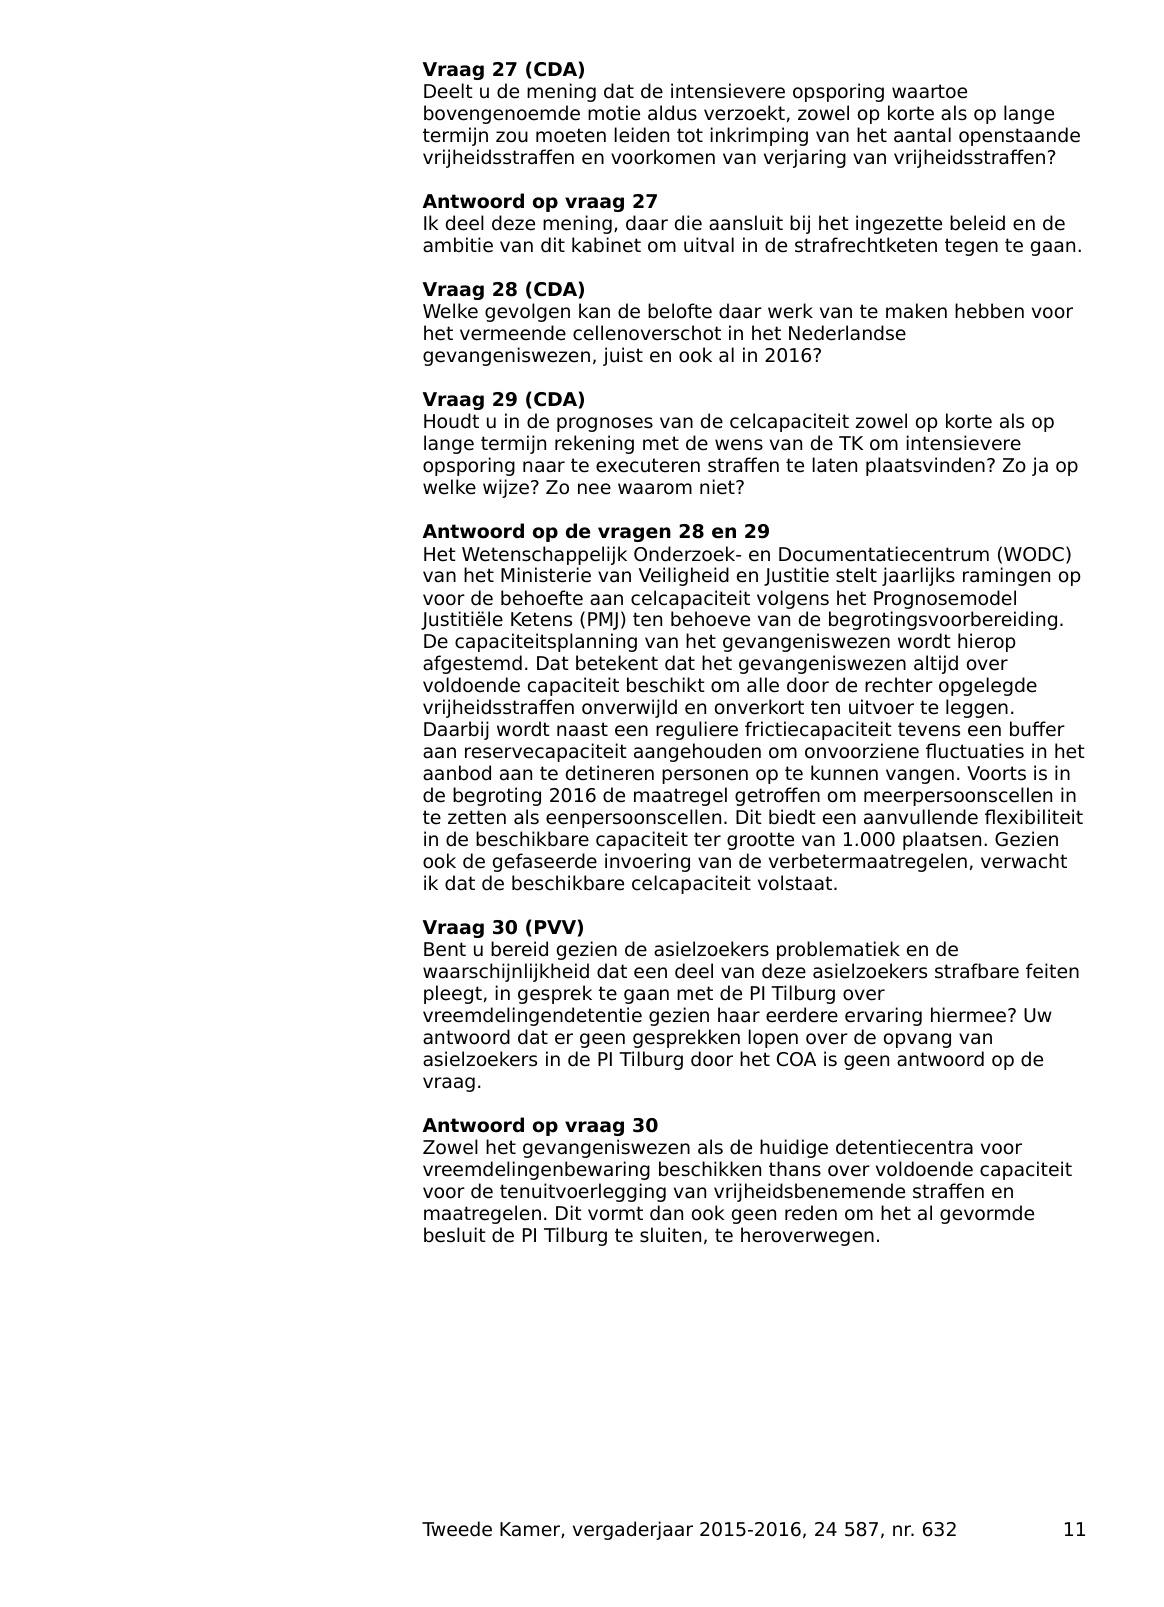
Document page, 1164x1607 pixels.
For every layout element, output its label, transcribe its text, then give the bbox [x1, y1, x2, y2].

text Antwoord op vraag 27 [422, 191, 1087, 213]
text Vraag 30 (PVV) [422, 917, 1087, 939]
text Deelt u de mening dat de intensievere opsporing waartoe bovengenoemde motie aldus verzoekt, zowel op korte als op lange termijn zou moeten leiden tot inkrimping van het aantal openstaande vrijheidsstraffen en voorkomen van verjaring van vrijheidsstraffen? [422, 81, 1087, 169]
text Bent u bereid gezien de asielzoekers problematiek en de waarschijnlijkheid dat een deel van deze asielzoekers strafbare feiten pleegt, in gesprek te gaan met de PI Tilburg over vreemdelingendetentie gezien haar eerdere ervaring hiermee? Uw antwoord dat er geen gesprekken lopen over de opvang van asielzoekers in de PI Tilburg door het COA is geen antwoord op de vraag. [422, 939, 1087, 1093]
text Houdt u in de prognoses van de celcapaciteit zowel op korte als op lange termijn rekening met de wens van de TK om intensievere opsporing naar te executeren straffen te laten plaatsvinden? Zo ja op welke wijze? Zo nee waarom niet? [422, 411, 1087, 499]
text Welke gevolgen kan de belofte daar werk van te maken hebben voor het vermeende cellenoverschot in het Nederlandse gevangeniswezen, juist en ook al in 2016? [422, 301, 1087, 367]
text Vraag 27 (CDA) [422, 59, 1087, 81]
text Vraag 28 (CDA) [422, 279, 1087, 301]
text Ik deel deze mening, daar die aansluit bij het ingezette beleid en de ambitie van dit kabinet om uitval in de strafrechtketen tegen te gaan. [422, 213, 1087, 257]
text Antwoord op de vragen 28 en 29 [422, 521, 1087, 543]
text Antwoord op vraag 30 [422, 1115, 1087, 1137]
text Het Wetenschappelijk Onderzoek- en Documentatiecentrum (WODC) van het Ministerie van Veiligheid en Justitie stelt jaarlijks ramingen op voor de behoefte aan celcapaciteit volgens het Prognosemodel Justitiële Ketens (PMJ) ten behoeve van de begrotingsvoorbereiding. De capaciteitsplanning van het gevangeniswezen wordt hierop afgestemd. Dat betekent dat het gevangeniswezen altijd over voldoende capaciteit beschikt om alle door de rechter opgelegde vrijheidsstraffen onverwijld en onverkort ten uitvoer te leggen. Daarbij wordt naast een reguliere frictiecapaciteit tevens een buffer aan reservecapaciteit aangehouden om onvoorziene fluctuaties in het aanbod aan te detineren personen op te kunnen vangen. Voorts is in de begroting 2016 de maatregel getroffen om meerpersoonscellen in te zetten als eenpersoonscellen. Dit biedt een aanvullende flexibiliteit in de beschikbare capaciteit ter grootte van 1.000 plaatsen. Gezien ook de gefaseerde invoering van de verbetermaatregelen, verwacht ik dat de beschikbare celcapaciteit volstaat. [422, 543, 1087, 895]
text Vraag 29 (CDA) [422, 389, 1087, 411]
text Zowel het gevangeniswezen als de huidige detentiecentra voor vreemdelingenbewaring beschikken thans over voldoende capaciteit voor de tenuitvoerlegging van vrijheidsbenemende straffen en maatregelen. Dit vormt dan ook geen reden om het al gevormde besluit de PI Tilburg te sluiten, te heroverwegen. [422, 1137, 1087, 1247]
